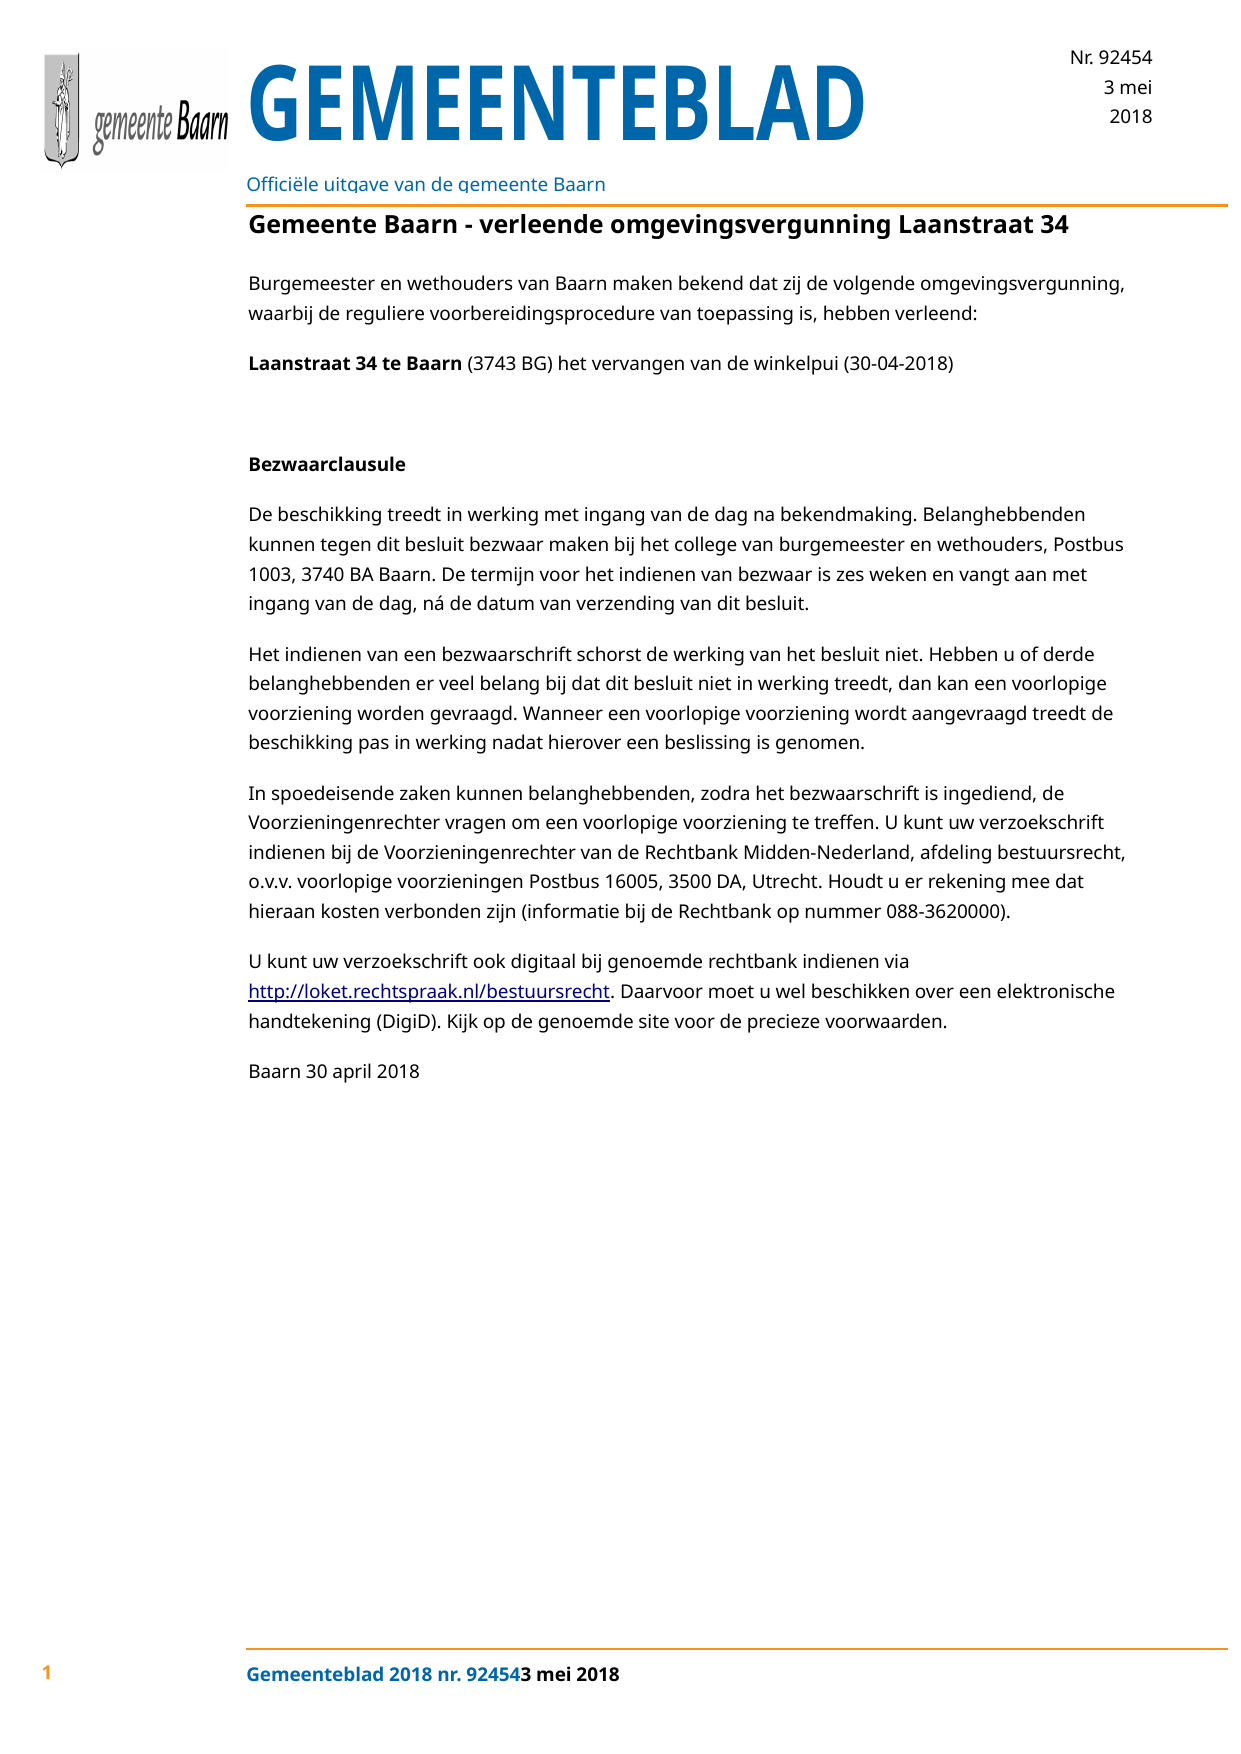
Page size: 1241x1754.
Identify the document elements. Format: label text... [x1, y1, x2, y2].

text Laanstraat 34 te Baarn (3743 BG) het vervangen van de winkelpui (30-04-2018) [248, 350, 1152, 376]
text Baarn 30 april 2018 [248, 1058, 1152, 1084]
text Gemeente Baarn - verleende omgevingsvergunning Laanstraat 34 [248, 207, 1152, 241]
text U kunt uw verzoekschrift ook digitaal bij genoemde rechtbank indienen via http://loket.rechtspraak.nl/bestuursrecht. Daarvoor moet u wel beschikken over een elektronische handtekening (DigiD). Kijk op de genoemde site voor de precieze voorwaarden. [248, 949, 1152, 1033]
text Het indienen van een bezwaarschrift schorst de werking van het besluit niet. Hebben u of derde belanghebbenden er veel belang bij dat dit besluit niet in werking treedt, dan kan een voorlopige voorziening worden gevraagd. Wanneer een voorlopige voorziening wordt aangevraagd treedt de beschikking pas in werking nadat hierover een beslissing is genomen. [248, 641, 1152, 755]
picture [41, 47, 231, 172]
text Bezwaarclausule [248, 451, 1152, 477]
text In spoedeisende zaken kunnen belanghebbenden, zodra het bezwaarschrift is ingediend, de Voorzieningenrechter vragen om een voorlopige voorziening te treffen. U kunt uw verzoekschrift indienen bij de Voorzieningenrechter van de Rechtbank Midden-Nederland, afdeling bestuursrecht, o.v.v. voorlopige voorzieningen Postbus 16005, 3500 DA, Utrecht. Houdt u er rekening mee dat hieraan kosten verbonden zijn (informatie bij de Rechtbank op nummer 088-3620000). [248, 780, 1152, 924]
text Burgemeester en wethouders van Baarn maken bekend dat zij de volgende omgevingsvergunning, waarbij de reguliere voorbereidingsprocedure van toepassing is, hebben verleend: [248, 270, 1152, 326]
text De beschikking treedt in werking met ingang van de dag na bekendmaking. Belanghebbenden kunnen tegen dit besluit bezwaar maken bij het college van burgemeester en wethouders, Postbus 1003, 3740 BA Baarn. De termijn voor het indienen van bezwaar is zes weken en vangt aan met ingang van de dag, ná de datum van verzending van dit besluit. [248, 502, 1152, 616]
